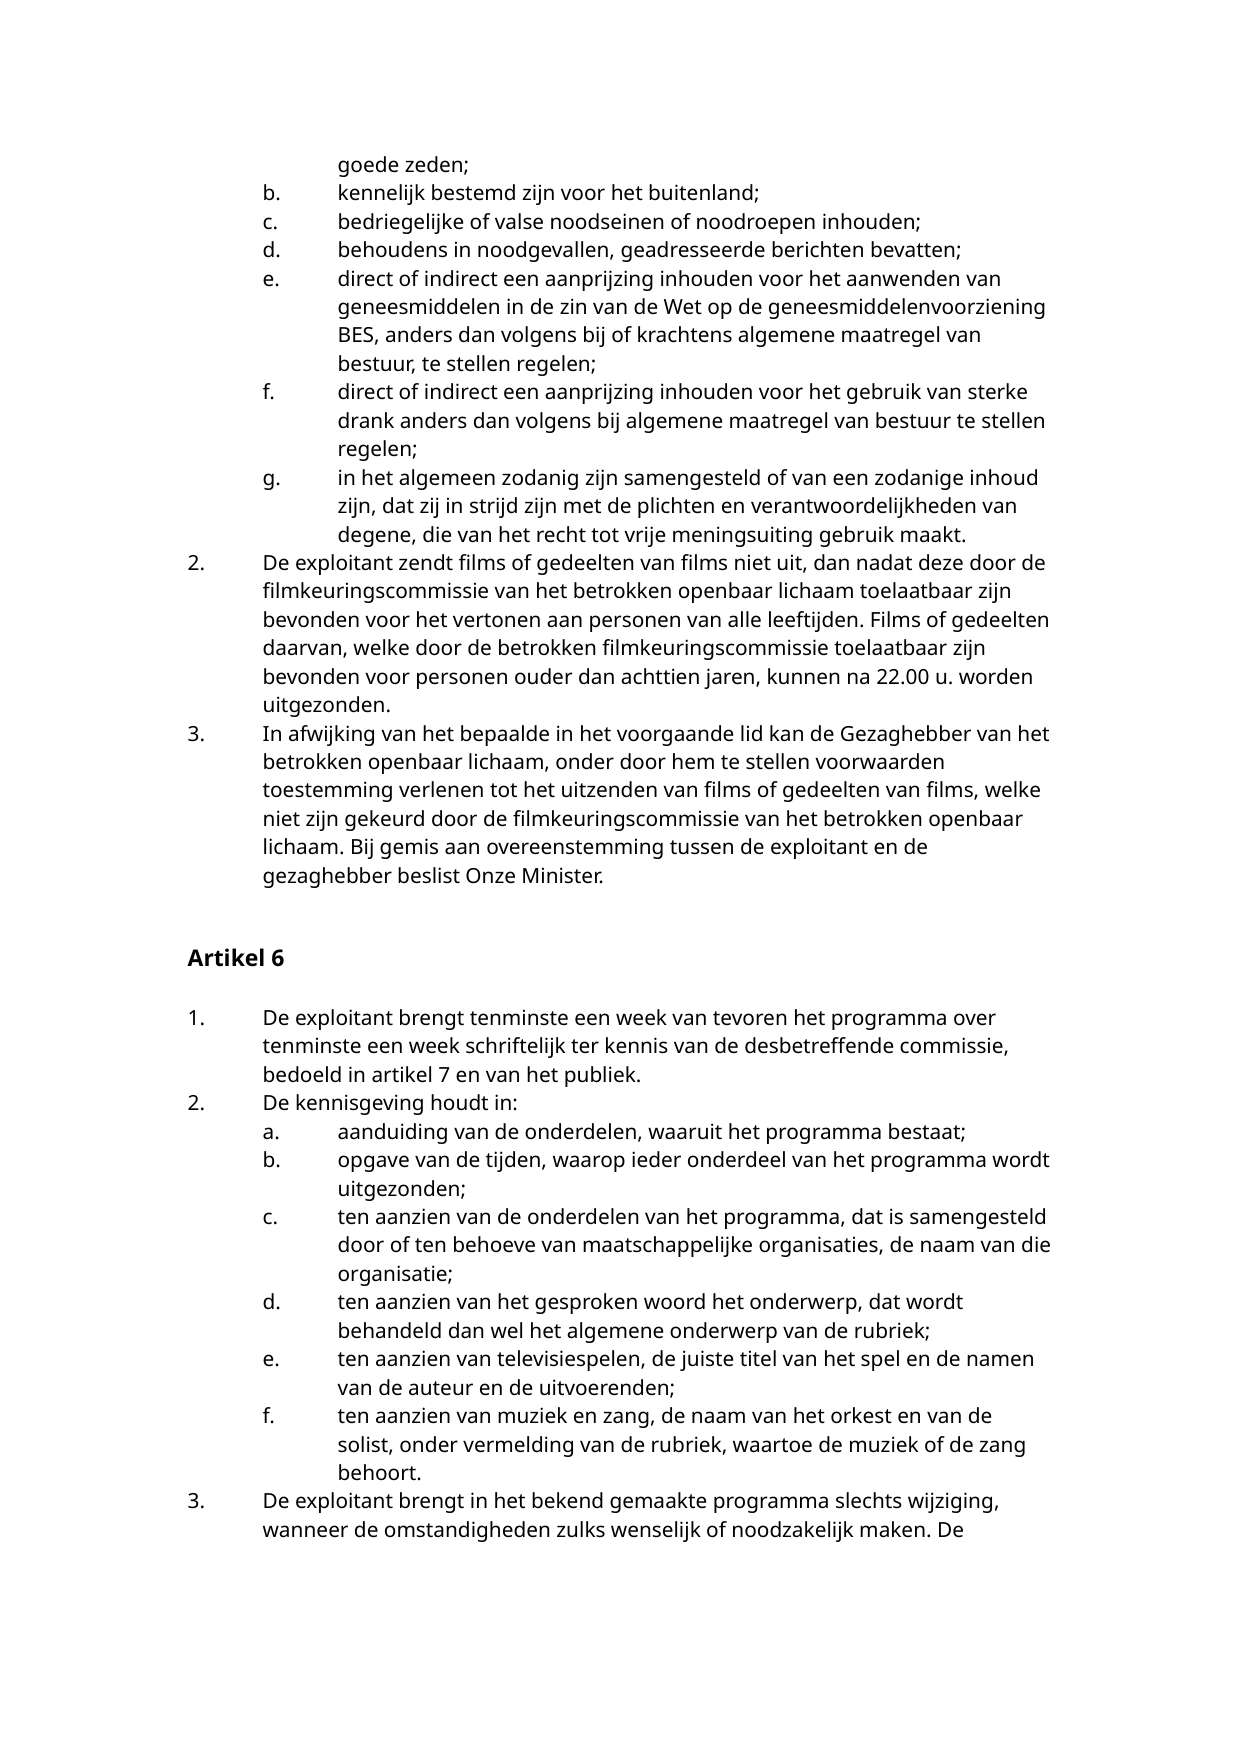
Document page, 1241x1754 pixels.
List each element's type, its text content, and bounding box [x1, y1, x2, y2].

list direct of indirect een aanprijzing inhouden voor het gebruik van sterke drank anders dan volgens bij algemene maatregel van bestuur te stellen regelen; [262, 377, 1053, 463]
list opgave van de tijden, waarop ieder onderdeel van het programma wordt uitgezonden; [262, 1145, 1053, 1202]
subtitle Artikel 6 [187, 942, 1053, 973]
list behoudens in noodgevallen, geadresseerde berichten bevatten; [262, 235, 1053, 264]
list goede zeden; [262, 150, 1053, 178]
list De kennisgeving houdt in: [187, 1088, 1053, 1117]
list bedriegelijke of valse noodseinen of noodroepen inhouden; [262, 207, 1053, 235]
list in het algemeen zodanig zijn samengesteld of van een zodanige inhoud zijn, dat zij in strijd zijn met de plichten en verantwoordelijkheden van degene, die van het recht tot vrije meningsuiting gebruik maakt. [262, 463, 1053, 548]
list ten aanzien van de onderdelen van het programma, dat is samengesteld door of ten behoeve van maatschappelijke organisaties, de naam van die organisatie; [262, 1202, 1053, 1287]
list In afwijking van het bepaalde in het voorgaande lid kan de Gezaghebber van het betrokken openbaar lichaam, onder door hem te stellen voorwaarden toestemming verlenen tot het uitzenden van films of gedeelten van films, welke niet zijn gekeurd door de filmkeuringscommissie van het betrokken openbaar lichaam. Bij gemis aan overeenstemming tussen de exploitant en de gezaghebber beslist Onze Minister. [187, 719, 1053, 889]
list kennelijk bestemd zijn voor het buitenland; [262, 178, 1053, 207]
list ten aanzien van muziek en zang, de naam van het orkest en van de solist, onder vermelding van de rubriek, waartoe de muziek of de zang behoort. [262, 1401, 1053, 1487]
list direct of indirect een aanprijzing inhouden voor het aanwenden van geneesmiddelen in de zin van de Wet op de geneesmiddelenvoorziening BES, anders dan volgens bij of krachtens algemene maatregel van bestuur, te stellen regelen; [262, 264, 1053, 377]
list De exploitant zendt films of gedeelten van films niet uit, dan nadat deze door de filmkeuringscommissie van het betrokken openbaar lichaam toelaatbaar zijn bevonden voor het vertonen aan personen van alle leeftijden. Films of gedeelten daarvan, welke door de betrokken filmkeuringscommissie toelaatbaar zijn bevonden voor personen ouder dan achttien jaren, kunnen na 22.00 u. worden uitgezonden. [187, 548, 1053, 719]
list ten aanzien van televisiespelen, de juiste titel van het spel en de namen van de auteur en de uitvoerenden; [262, 1344, 1053, 1401]
list aanduiding van de onderdelen, waaruit het programma bestaat; [262, 1117, 1053, 1145]
list De exploitant brengt in het bekend gemaakte programma slechts wijziging, wanneer de omstandigheden zulks wenselijk of noodzakelijk maken. De [187, 1487, 1053, 1543]
list ten aanzien van het gesproken woord het onderwerp, dat wordt behandeld dan wel het algemene onderwerp van de rubriek; [262, 1287, 1053, 1344]
list De exploitant brengt tenminste een week van tevoren het programma over tenminste een week schriftelijk ter kennis van de desbetreffende commissie, bedoeld in artikel 7 en van het publiek. [187, 1003, 1053, 1088]
